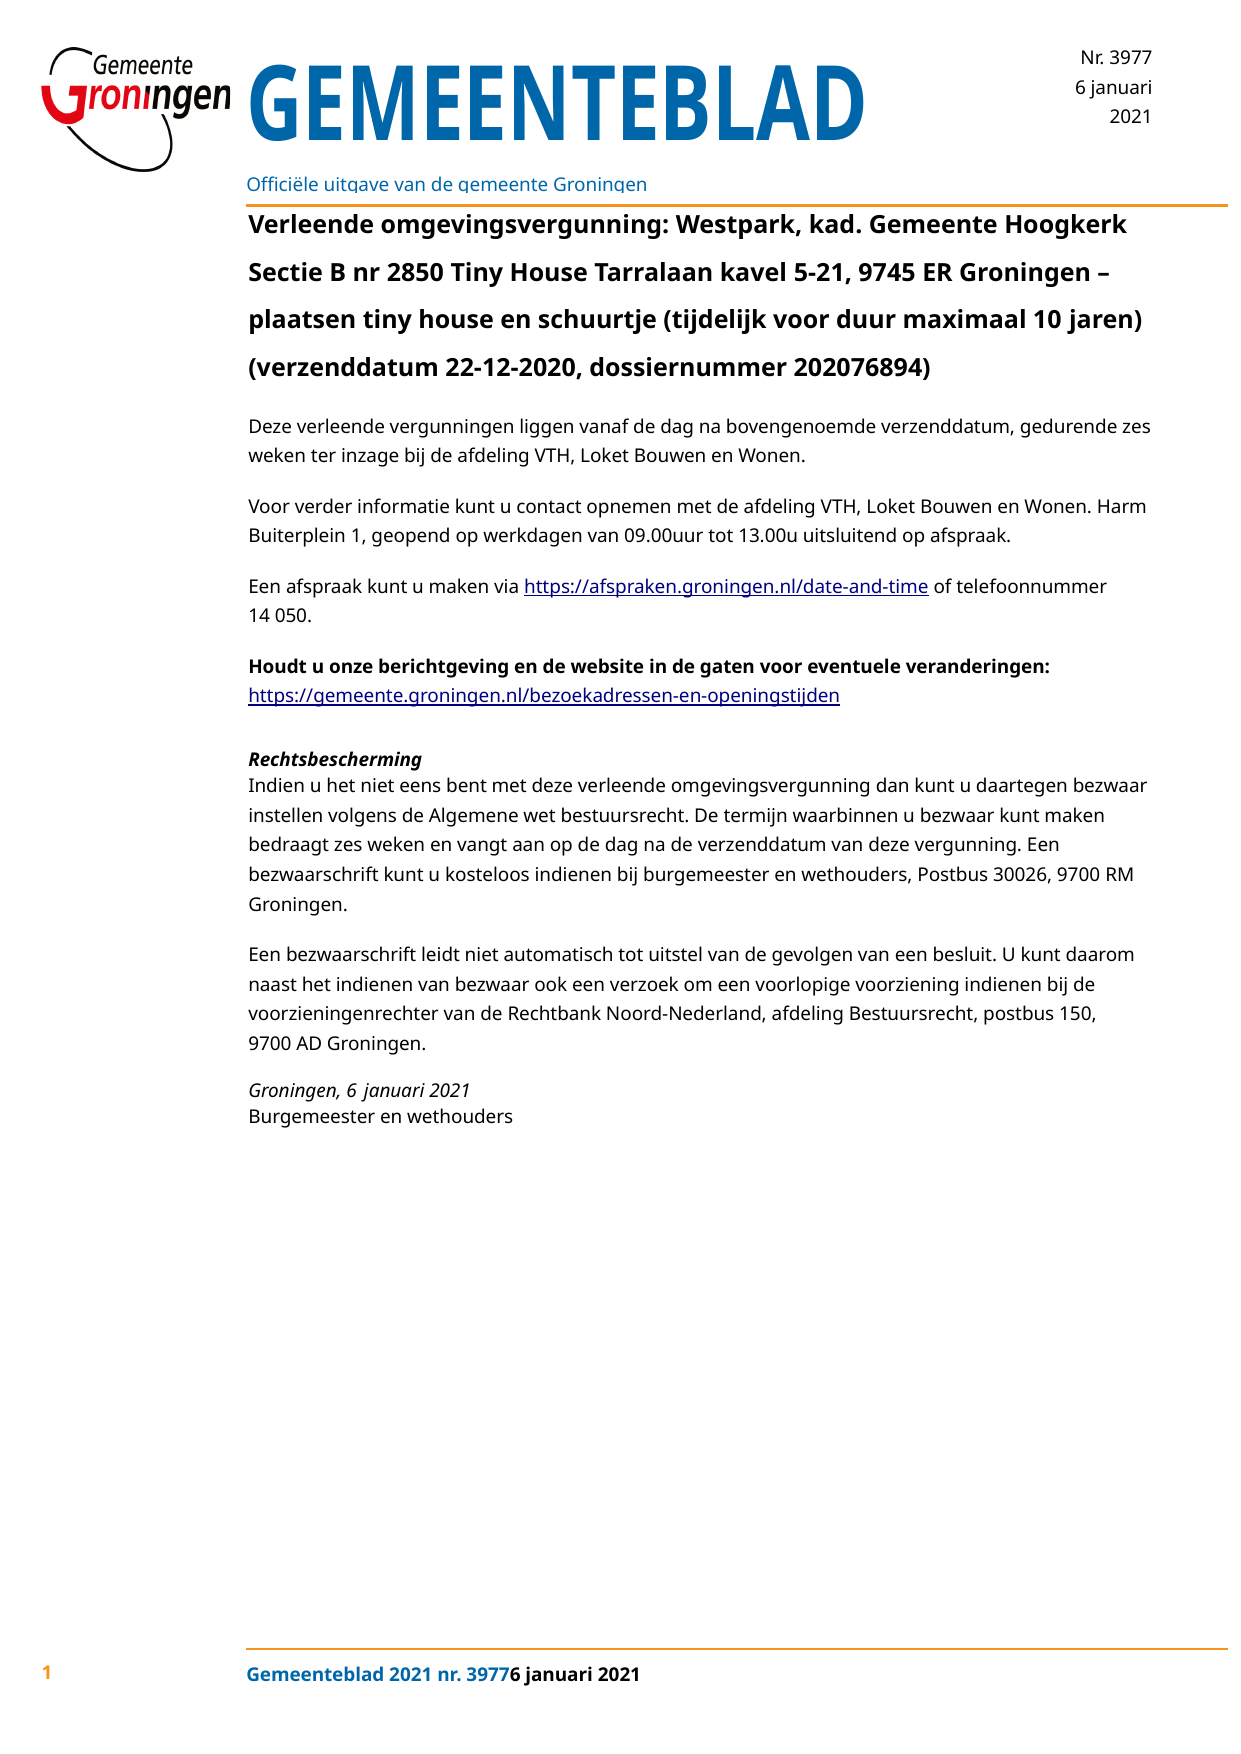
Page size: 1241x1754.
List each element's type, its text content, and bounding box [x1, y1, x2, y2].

text Houdt u onze berichtgeving en de website in de gaten voor eventuele veranderingen: https://gemeente.groningen.nl/bezoekadressen-en-openingstijden [248, 653, 1152, 708]
text Een bezwaarschrift leidt niet automatisch tot uitstel van de gevolgen van een besluit. U kunt daarom naast het indienen van bezwaar ook een verzoek om een voorlopige voorziening indienen bij de voorzieningenrechter van de Rechtbank Noord-Nederland, afdeling Bestuursrecht, postbus 150, 9700 AD Groningen. [248, 941, 1152, 1056]
text Indien u het niet eens bent met deze verleende omgevingsvergunning dan kunt u daartegen bezwaar instellen volgens de Algemene wet bestuursrecht. De termijn waarbinnen u bezwaar kunt maken bedraagt zes weken en vangt aan op de dag na de verzenddatum van deze vergunning. Een bezwaarschrift kunt u kosteloos indienen bij burgemeester en wethouders, Postbus 30026, 9700 RM Groningen. [248, 772, 1152, 916]
text Deze verleende vergunningen liggen vanaf de dag na bovengenoemde verzenddatum, gedurende zes weken ter inzage bij de afdeling VTH, Loket Bouwen en Wonen. [248, 413, 1152, 468]
text Een afspraak kunt u maken via https://afspraken.groningen.nl/date-and-time of telefoonnummer 14 050. [248, 573, 1152, 628]
text Burgemeester en wethouders [248, 1103, 1152, 1129]
text Verleende omgevingsvergunning: Westpark, kad. Gemeente Hoogkerk Sectie B nr 2850 Tiny House Tarralaan kavel 5-21, 9745 ER Groningen – plaatsen tiny house en schuurtje (tijdelijk voor duur maximaal 10 jaren) (verzenddatum 22-12-2020, dossiernummer 202076894) [248, 207, 1152, 384]
text Voor verder informatie kunt u contact opnemen met de afdeling VTH, Loket Bouwen en Wonen. Harm Buiterplein 1, geopend op werkdagen van 09.00uur tot 13.00u uitsluitend op afspraak. [248, 493, 1152, 548]
text Groningen, 6 januari 2021 [248, 1078, 1152, 1103]
picture [41, 47, 231, 172]
text Rechtsbescherming [248, 747, 1152, 772]
